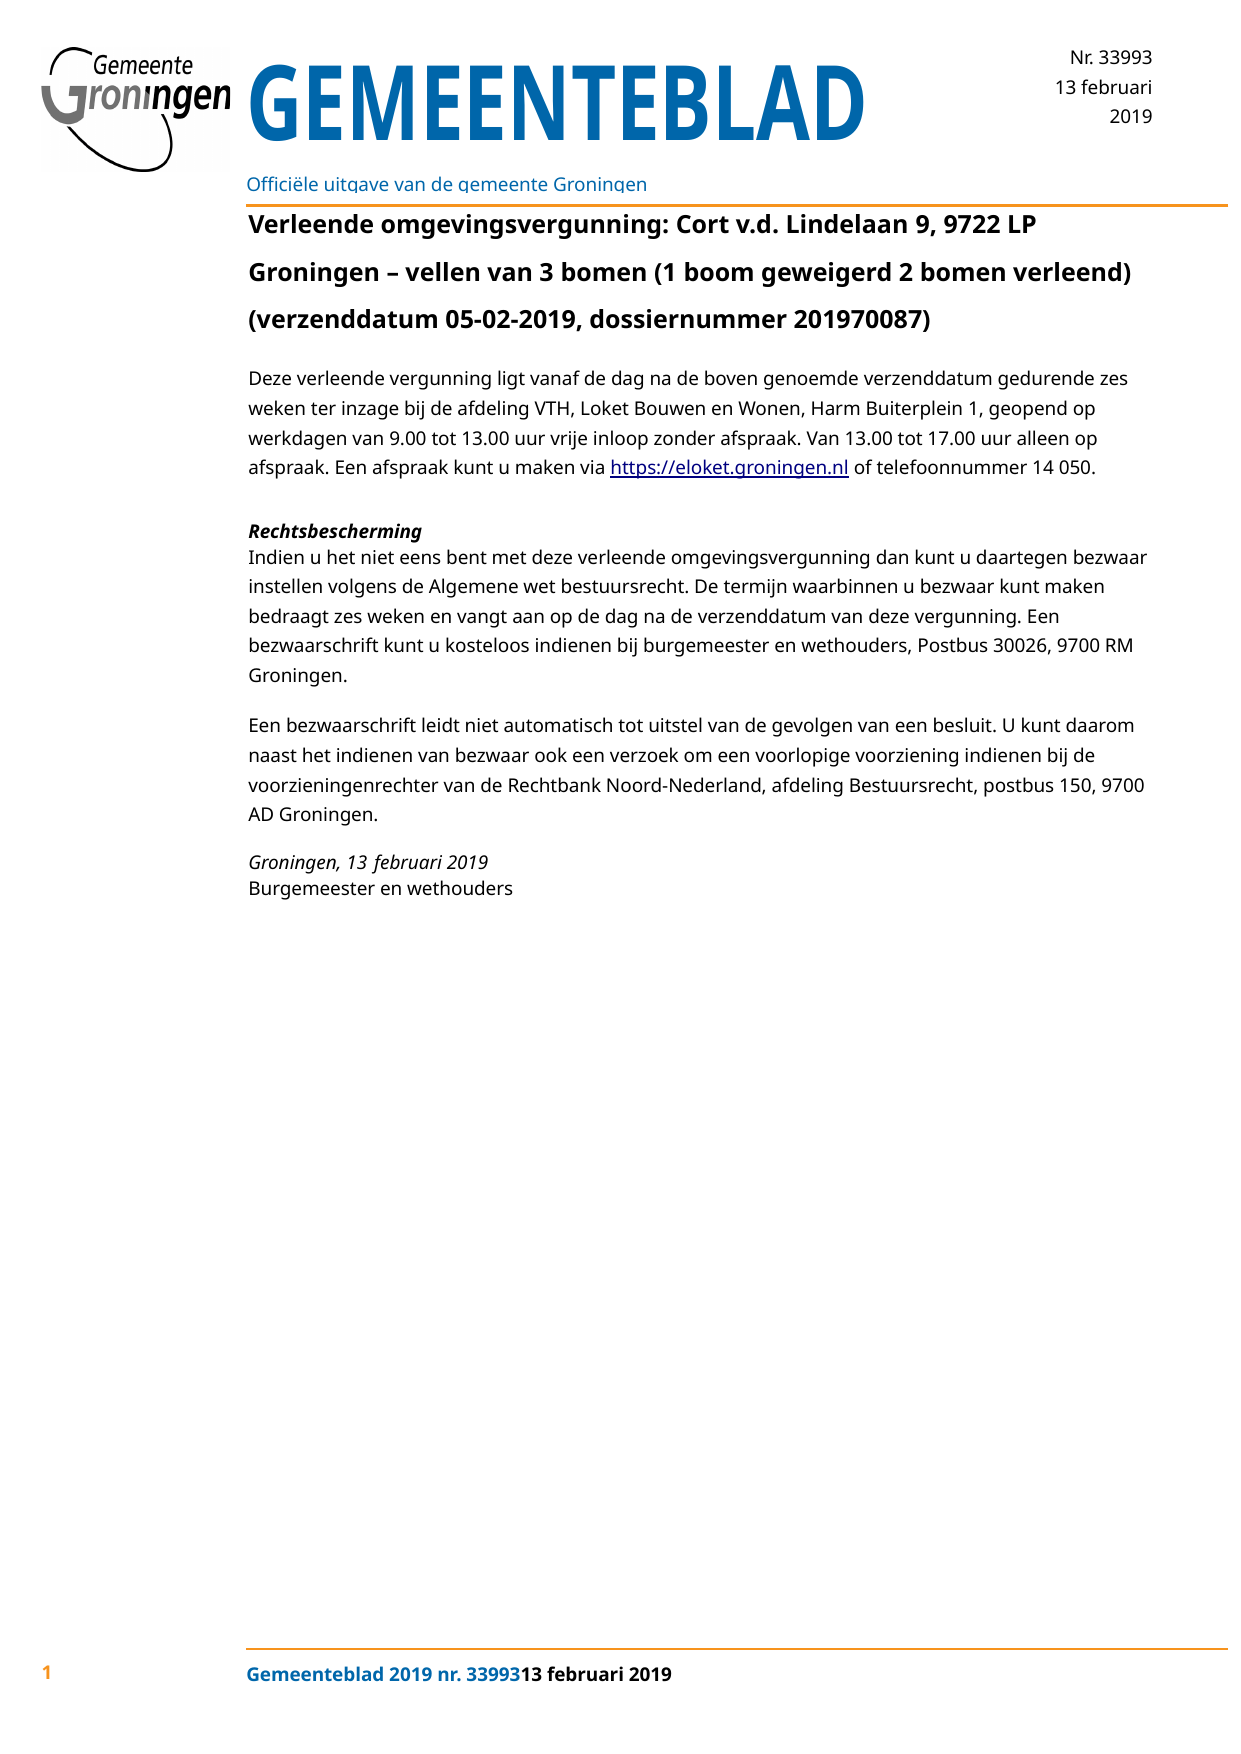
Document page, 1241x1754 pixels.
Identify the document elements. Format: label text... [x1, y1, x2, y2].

text Rechtsbescherming [248, 518, 1152, 544]
text Verleende omgevingsvergunning: Cort v.d. Lindelaan 9, 9722 LP Groningen – vellen van 3 bomen (1 boom geweigerd 2 bomen verleend) (verzenddatum 05-02-2019, dossiernummer 201970087) [248, 207, 1152, 336]
text Groningen, 13 februari 2019 [248, 849, 1152, 875]
text Een bezwaarschrift leidt niet automatisch tot uitstel van de gevolgen van een besluit. U kunt daarom naast het indienen van bezwaar ook een verzoek om een voorlopige voorziening indienen bij de voorzieningenrechter van de Rechtbank Noord-Nederland, afdeling Bestuursrecht, postbus 150, 9700 AD Groningen. [248, 713, 1152, 827]
text Deze verleende vergunning ligt vanaf de dag na de boven genoemde verzenddatum gedurende zes weken ter inzage bij de afdeling VTH, Loket Bouwen en Wonen, Harm Buiterplein 1, geopend op werkdagen van 9.00 tot 13.00 uur vrije inloop zonder afspraak. Van 13.00 tot 17.00 uur alleen op afspraak. Een afspraak kunt u maken via https://eloket.groningen.nl of telefoonnummer 14 050. [248, 366, 1152, 480]
text Burgemeester en wethouders [248, 875, 1152, 901]
text Indien u het niet eens bent met deze verleende omgevingsvergunning dan kunt u daartegen bezwaar instellen volgens de Algemene wet bestuursrecht. De termijn waarbinnen u bezwaar kunt maken bedraagt zes weken en vangt aan op de dag na de verzenddatum van deze vergunning. Een bezwaarschrift kunt u kosteloos indienen bij burgemeester en wethouders, Postbus 30026, 9700 RM Groningen. [248, 544, 1152, 688]
picture [41, 47, 231, 172]
